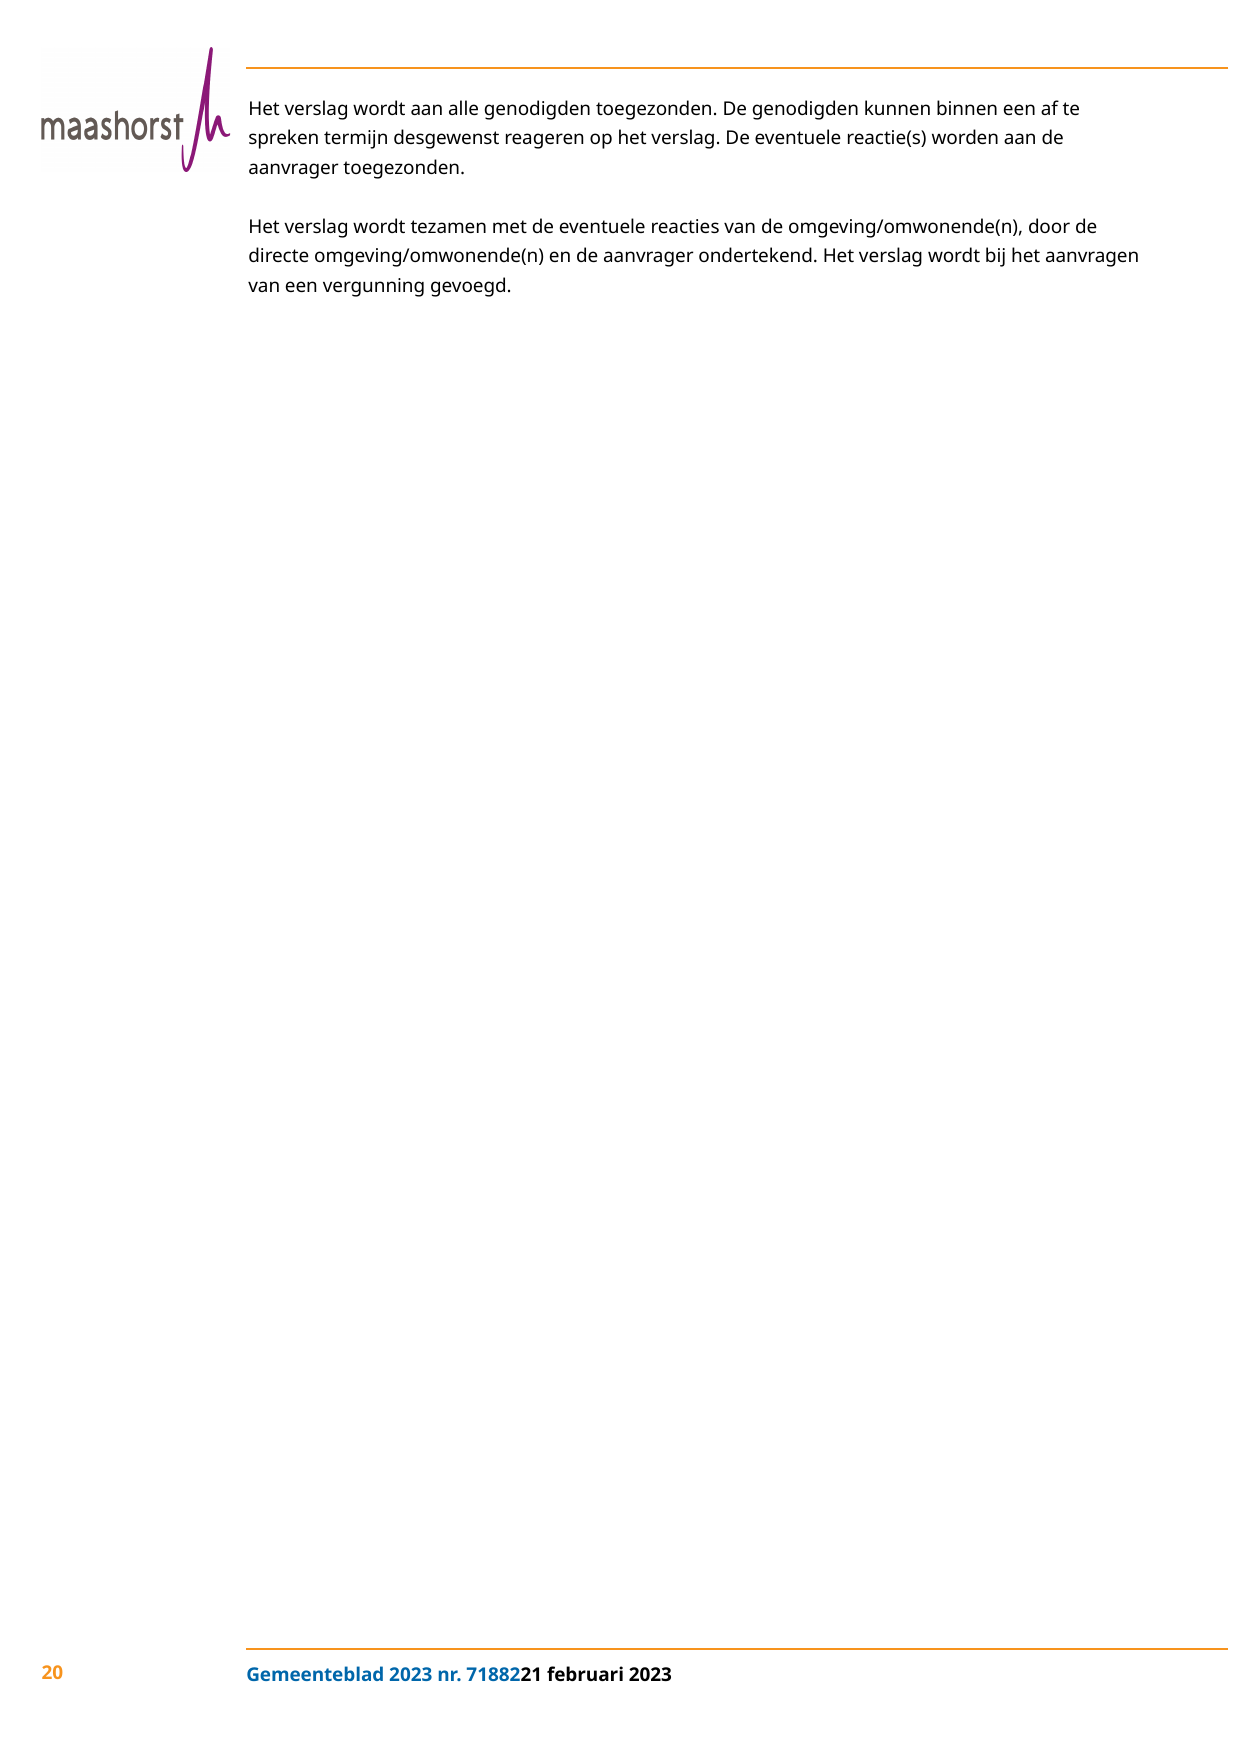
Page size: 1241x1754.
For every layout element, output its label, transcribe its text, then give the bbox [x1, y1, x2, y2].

text Het verslag wordt tezamen met de eventuele reacties van de omgeving/omwonende(n), door de directe omgeving/omwonende(n) en de aanvrager ondertekend. Het verslag wordt bij het aanvragen van een vergunning gevoegd. [248, 213, 1152, 298]
text Het verslag wordt aan alle genodigden toegezonden. De genodigden kunnen binnen een af te spreken termijn desgewenst reageren op het verslag. De eventuele reactie(s) worden aan de aanvrager toegezonden. [248, 95, 1152, 180]
picture [41, 47, 231, 172]
